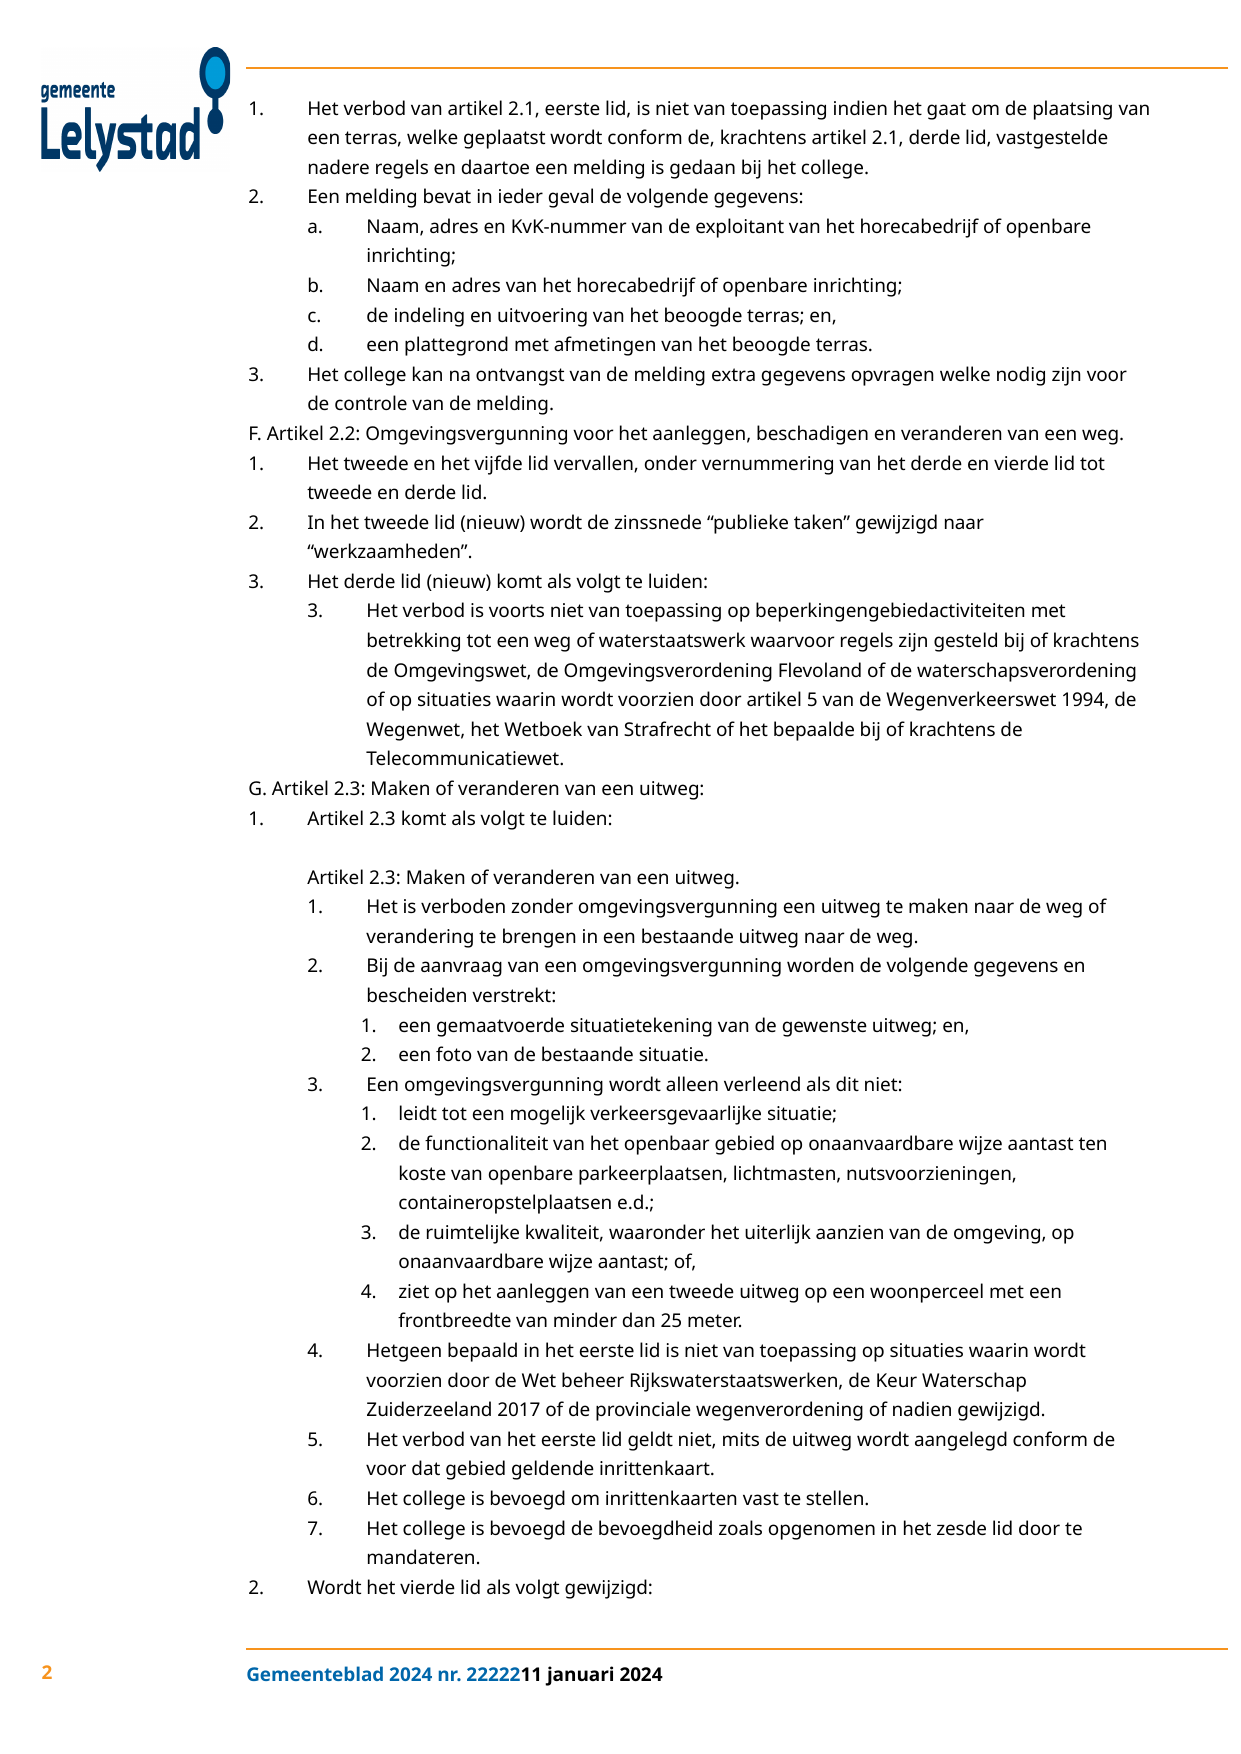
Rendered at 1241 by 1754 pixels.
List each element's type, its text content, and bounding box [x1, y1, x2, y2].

list Het verbod van het eerste lid geldt niet, mits de uitweg wordt aangelegd conform de voor dat gebied geldende inrittenkaart. [307, 1426, 1152, 1481]
list Het verbod van artikel 2.1, eerste lid, is niet van toepassing indien het gaat om de plaatsing van een terras, welke geplaatst wordt conform de, krachtens artikel 2.1, derde lid, vastgestelde nadere regels en daartoe een melding is gedaan bij het college. [248, 95, 1152, 180]
list een gemaatvoerde situatietekening van de gewenste uitweg; en, [361, 1012, 1152, 1038]
list Het derde lid (nieuw) komt als volgt te luiden: [248, 568, 1152, 594]
text G. Artikel 2.3: Maken of veranderen van een uitweg: [248, 775, 1152, 801]
list Het is verboden zonder omgevingsvergunning een uitweg te maken naar de weg of verandering te brengen in een bestaande uitweg naar de weg. [307, 893, 1152, 949]
list Een omgevingsvergunning wordt alleen verleend als dit niet: [307, 1071, 1152, 1097]
text F. Artikel 2.2: Omgevingsvergunning voor het aanleggen, beschadigen en veranderen van een weg. [248, 420, 1152, 446]
list de indeling en uitvoering van het beoogde terras; en, [307, 302, 1152, 328]
list Het college is bevoegd om inrittenkaarten vast te stellen. [307, 1485, 1152, 1511]
list Het college kan na ontvangst van de melding extra gegevens opvragen welke nodig zijn voor de controle van de melding. [248, 361, 1152, 416]
list Hetgeen bepaald in het eerste lid is niet van toepassing op situaties waarin wordt voorzien door de Wet beheer Rijkswaterstaatswerken, de Keur Waterschap Zuiderzeeland 2017 of de provinciale wegenverordening of nadien gewijzigd. [307, 1337, 1152, 1422]
list een plattegrond met afmetingen van het beoogde terras. [307, 331, 1152, 357]
list de functionaliteit van het openbaar gebied op onaanvaardbare wijze aantast ten koste van openbare parkeerplaatsen, lichtmasten, nutsvoorzieningen, containeropstelplaatsen e.d.; [361, 1130, 1152, 1215]
list Het tweede en het vijfde lid vervallen, onder vernummering van het derde en vierde lid tot tweede en derde lid. [248, 450, 1152, 505]
list Het verbod is voorts niet van toepassing op beperkingengebiedactiviteiten met betrekking tot een weg of waterstaatswerk waarvoor regels zijn gesteld bij of krachtens de Omgevingswet, de Omgevingsverordening Flevoland of de waterschapsverordening of op situaties waarin wordt voorzien door artikel 5 van de Wegenverkeerswet 1994, de Wegenwet, het Wetboek van Strafrecht of het bepaalde bij of krachtens de Telecommunicatiewet. [307, 598, 1152, 771]
list Een melding bevat in ieder geval de volgende gegevens: [248, 183, 1152, 209]
list Wordt het vierde lid als volgt gewijzigd: [248, 1574, 1152, 1600]
list Het college is bevoegd de bevoegdheid zoals opgenomen in het zesde lid door te mandateren. [307, 1515, 1152, 1570]
list Artikel 2.3: Maken of veranderen van een uitweg. [248, 864, 1152, 890]
list ziet op het aanleggen van een tweede uitweg op een woonperceel met een frontbreedte van minder dan 25 meter. [361, 1278, 1152, 1333]
list Naam en adres van het horecabedrijf of openbare inrichting; [307, 272, 1152, 298]
list Naam, adres en KvK-nummer van de exploitant van het horecabedrijf of openbare inrichting; [307, 213, 1152, 268]
list Bij de aanvraag van een omgevingsvergunning worden de volgende gegevens en bescheiden verstrekt: [307, 953, 1152, 1008]
list Artikel 2.3 komt als volgt te luiden: [248, 805, 1152, 831]
list de ruimtelijke kwaliteit, waaronder het uiterlijk aanzien van de omgeving, op onaanvaardbare wijze aantast; of, [361, 1219, 1152, 1274]
list leidt tot een mogelijk verkeersgevaarlijke situatie; [361, 1101, 1152, 1126]
list In het tweede lid (nieuw) wordt de zinssnede “publieke taken” gewijzigd naar “werkzaamheden”. [248, 509, 1152, 564]
picture [41, 47, 231, 172]
list een foto van de bestaande situatie. [361, 1041, 1152, 1067]
